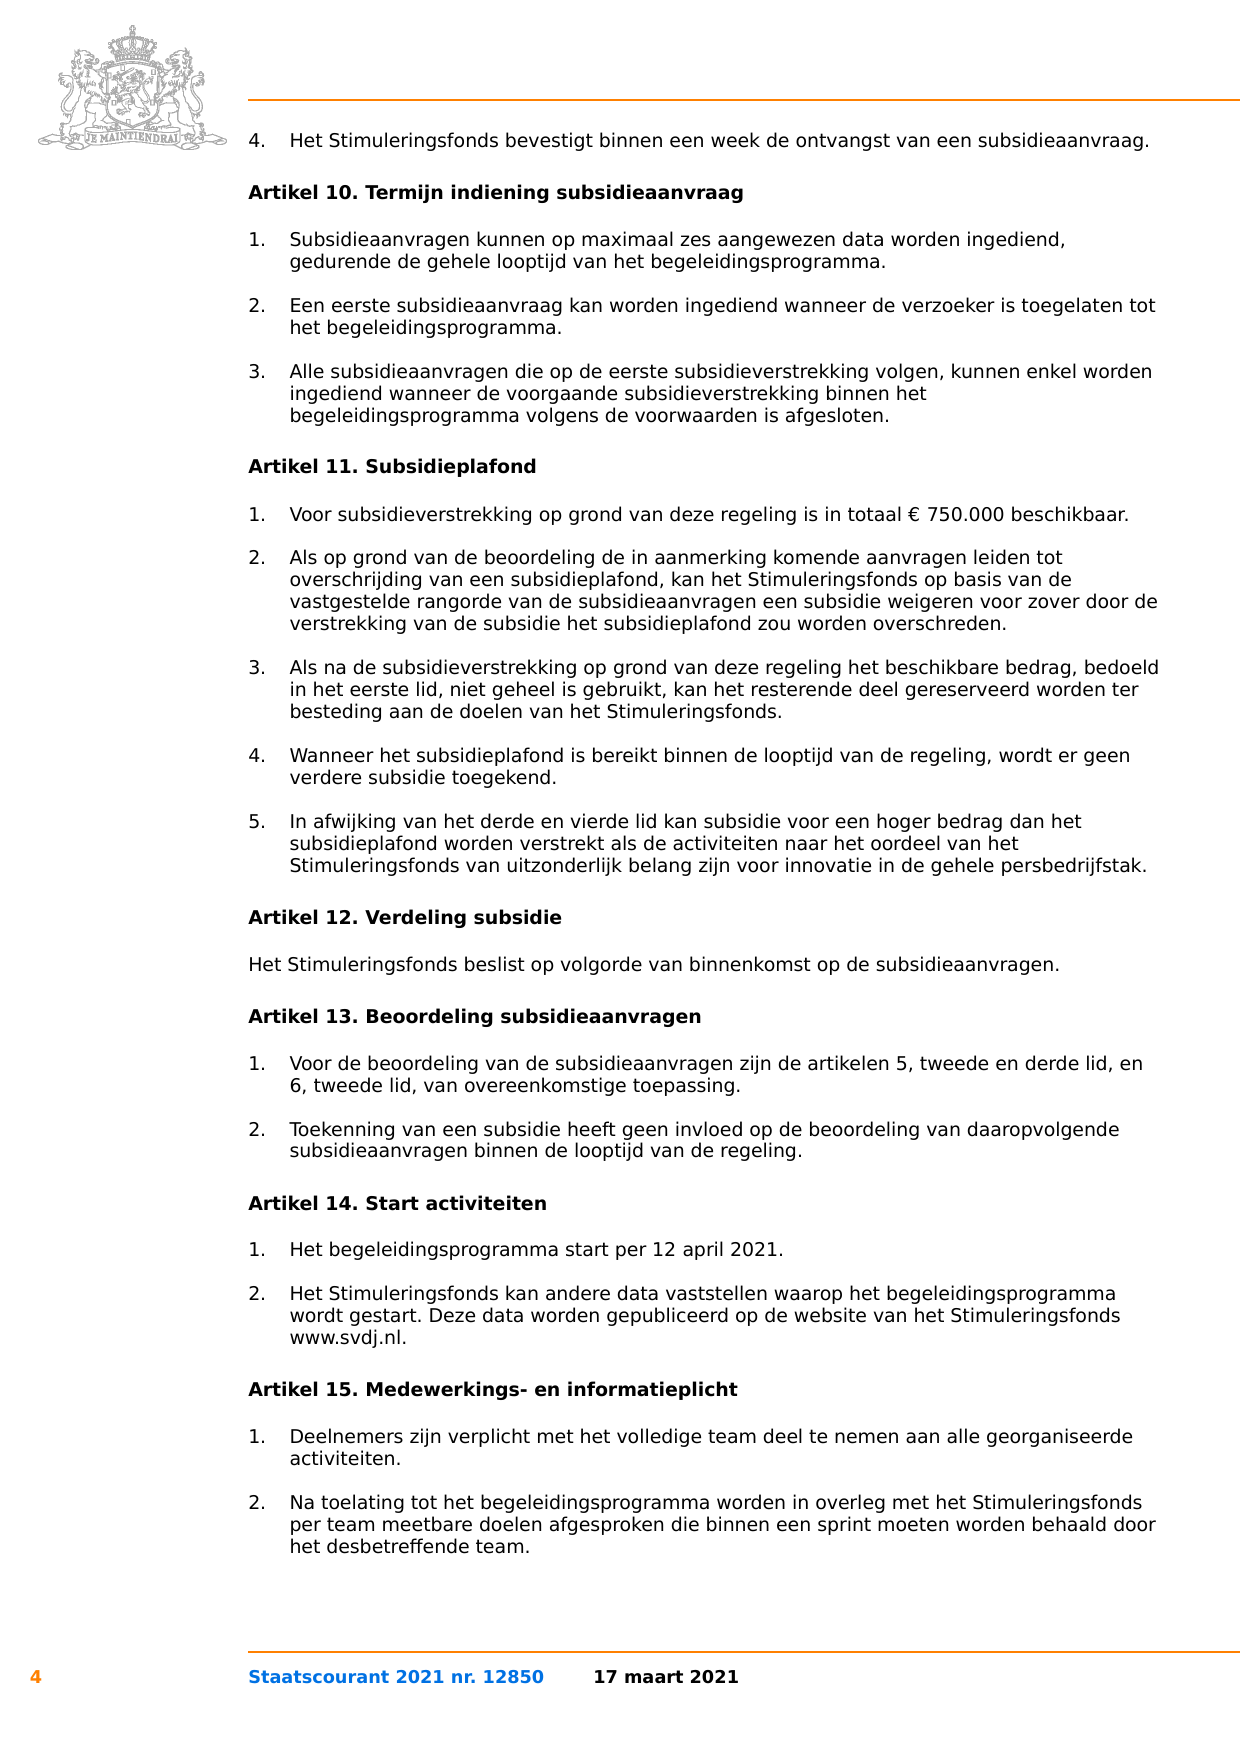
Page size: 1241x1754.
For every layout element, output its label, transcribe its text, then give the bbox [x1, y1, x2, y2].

text 1. Deelnemers zijn verplicht met het volledige team deel te nemen aan alle georganiseerde activiteiten. [248, 1426, 1163, 1470]
text 4. Wanneer het subsidieplafond is bereikt binnen de looptijd van de regeling, wordt er geen verdere subsidie toegekend. [248, 745, 1163, 789]
subtitle Artikel 10. Termijn indiening subsidieaanvraag [248, 182, 1163, 204]
text 3. Als na de subsidieverstrekking op grond van deze regeling het beschikbare bedrag, bedoeld in het eerste lid, niet geheel is gebruikt, kan het resterende deel gereserveerd worden ter besteding aan de doelen van het Stimuleringsfonds. [248, 657, 1163, 723]
text 1. Voor subsidieverstrekking op grond van deze regeling is in totaal € 750.000 beschikbaar. [248, 503, 1163, 525]
text 2. Als op grond van de beoordeling de in aanmerking komende aanvragen leiden tot overschrijding van een subsidieplafond, kan het Stimuleringsfonds op basis van de vastgestelde rangorde van de subsidieaanvragen een subsidie weigeren voor zover door de verstrekking van de subsidie het subsidieplafond zou worden overschreden. [248, 547, 1163, 635]
text 5. In afwijking van het derde en vierde lid kan subsidie voor een hoger bedrag dan het subsidieplafond worden verstrekt als de activiteiten naar het oordeel van het Stimuleringsfonds van uitzonderlijk belang zijn voor innovatie in de gehele persbedrijfstak. [248, 811, 1163, 877]
text 2. Het Stimuleringsfonds kan andere data vaststellen waarop het begeleidingsprogramma wordt gestart. Deze data worden gepubliceerd op de website van het Stimuleringsfonds www.svdj.nl. [248, 1283, 1163, 1349]
picture [38, 25, 227, 150]
text Het Stimuleringsfonds beslist op volgorde van binnenkomst op de subsidieaanvragen. [248, 954, 1163, 976]
text 1. Het begeleidingsprogramma start per 12 april 2021. [248, 1239, 1163, 1261]
text 4. Het Stimuleringsfonds bevestigt binnen een week de ontvangst van een subsidieaanvraag. [248, 130, 1163, 152]
subtitle Artikel 13. Beoordeling subsidieaanvragen [248, 1006, 1163, 1028]
text 3. Alle subsidieaanvragen die op de eerste subsidieverstrekking volgen, kunnen enkel worden ingediend wanneer de voorgaande subsidieverstrekking binnen het begeleidingsprogramma volgens de voorwaarden is afgesloten. [248, 361, 1163, 426]
subtitle Artikel 12. Verdeling subsidie [248, 907, 1163, 929]
subtitle Artikel 11. Subsidieplafond [248, 456, 1163, 478]
subtitle Artikel 14. Start activiteiten [248, 1192, 1163, 1214]
subtitle Artikel 15. Medewerkings- en informatieplicht [248, 1379, 1163, 1401]
text 2. Een eerste subsidieaanvraag kan worden ingediend wanneer de verzoeker is toegelaten tot het begeleidingsprogramma. [248, 295, 1163, 339]
text 1. Subsidieaanvragen kunnen op maximaal zes aangewezen data worden ingediend, gedurende de gehele looptijd van het begeleidingsprogramma. [248, 229, 1163, 273]
text 2. Na toelating tot het begeleidingsprogramma worden in overleg met het Stimuleringsfonds per team meetbare doelen afgesproken die binnen een sprint moeten worden behaald door het desbetreffende team. [248, 1492, 1163, 1558]
text 1. Voor de beoordeling van de subsidieaanvragen zijn de artikelen 5, tweede en derde lid, en 6, tweede lid, van overeenkomstige toepassing. [248, 1053, 1163, 1097]
text 2. Toekenning van een subsidie heeft geen invloed op de beoordeling van daaropvolgende subsidieaanvragen binnen de looptijd van de regeling. [248, 1118, 1163, 1162]
